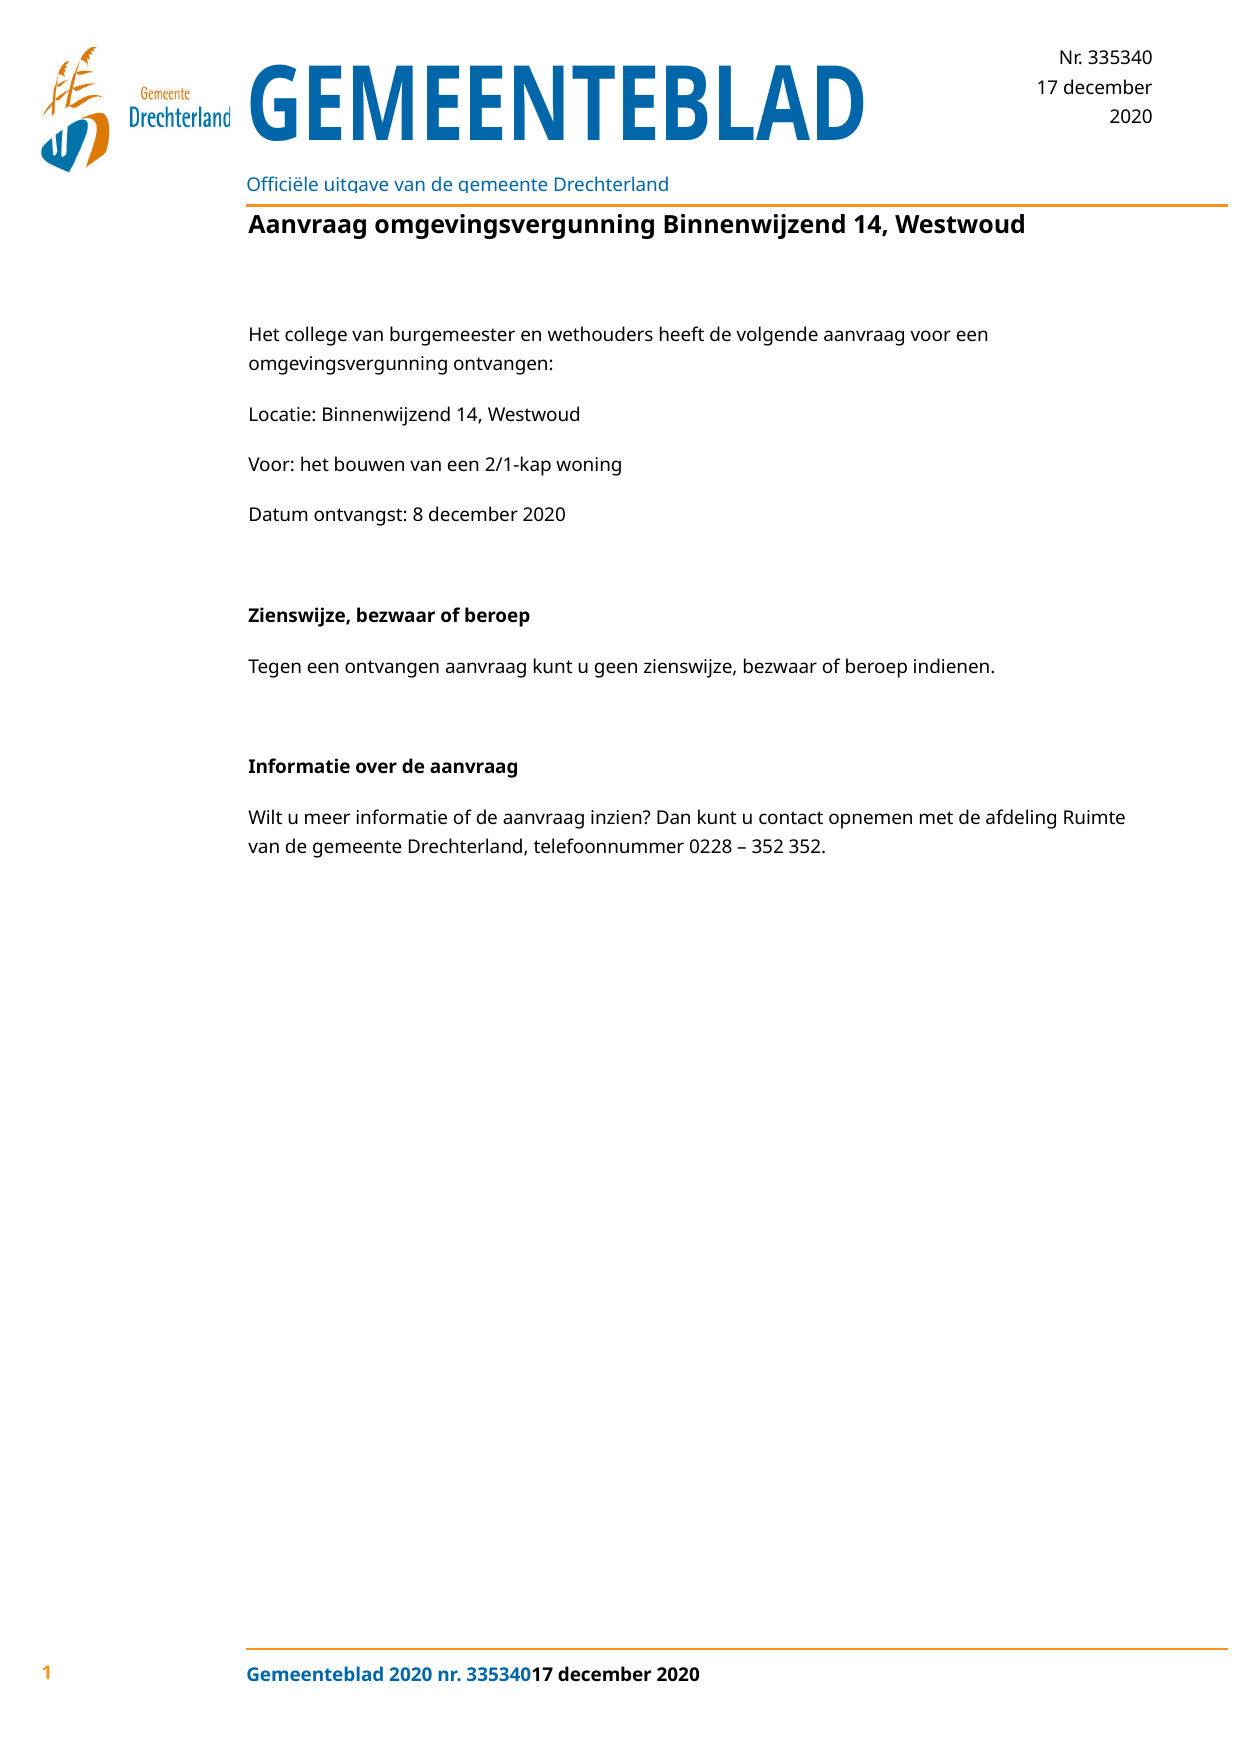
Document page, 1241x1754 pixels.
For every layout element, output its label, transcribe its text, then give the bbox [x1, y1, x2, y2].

text Tegen een ontvangen aanvraag kunt u geen zienswijze, bezwaar of beroep indienen. [248, 653, 1152, 678]
text Het college van burgemeester en wethouders heeft de volgende aanvraag voor een omgevingsvergunning ontvangen: [248, 321, 1152, 376]
text Datum ontvangst: 8 december 2020 [248, 502, 1152, 527]
text Aanvraag omgevingsvergunning Binnenwijzend 14, Westwoud [248, 207, 1152, 241]
text Wilt u meer informatie of de aanvraag inzien? Dan kunt u contact opnemen met de afdeling Ruimte van de gemeente Drechterland, telefoonnummer 0228 – 352 352. [248, 804, 1152, 859]
text Locatie: Binnenwijzend 14, Westwoud [248, 401, 1152, 426]
text Voor: het bouwen van een 2/1-kap woning [248, 451, 1152, 477]
picture [41, 158, 64, 172]
text Zienswijze, bezwaar of beroep [248, 602, 1152, 628]
picture [226, 115, 231, 124]
text Informatie over de aanvraag [248, 754, 1152, 779]
picture [41, 47, 231, 172]
